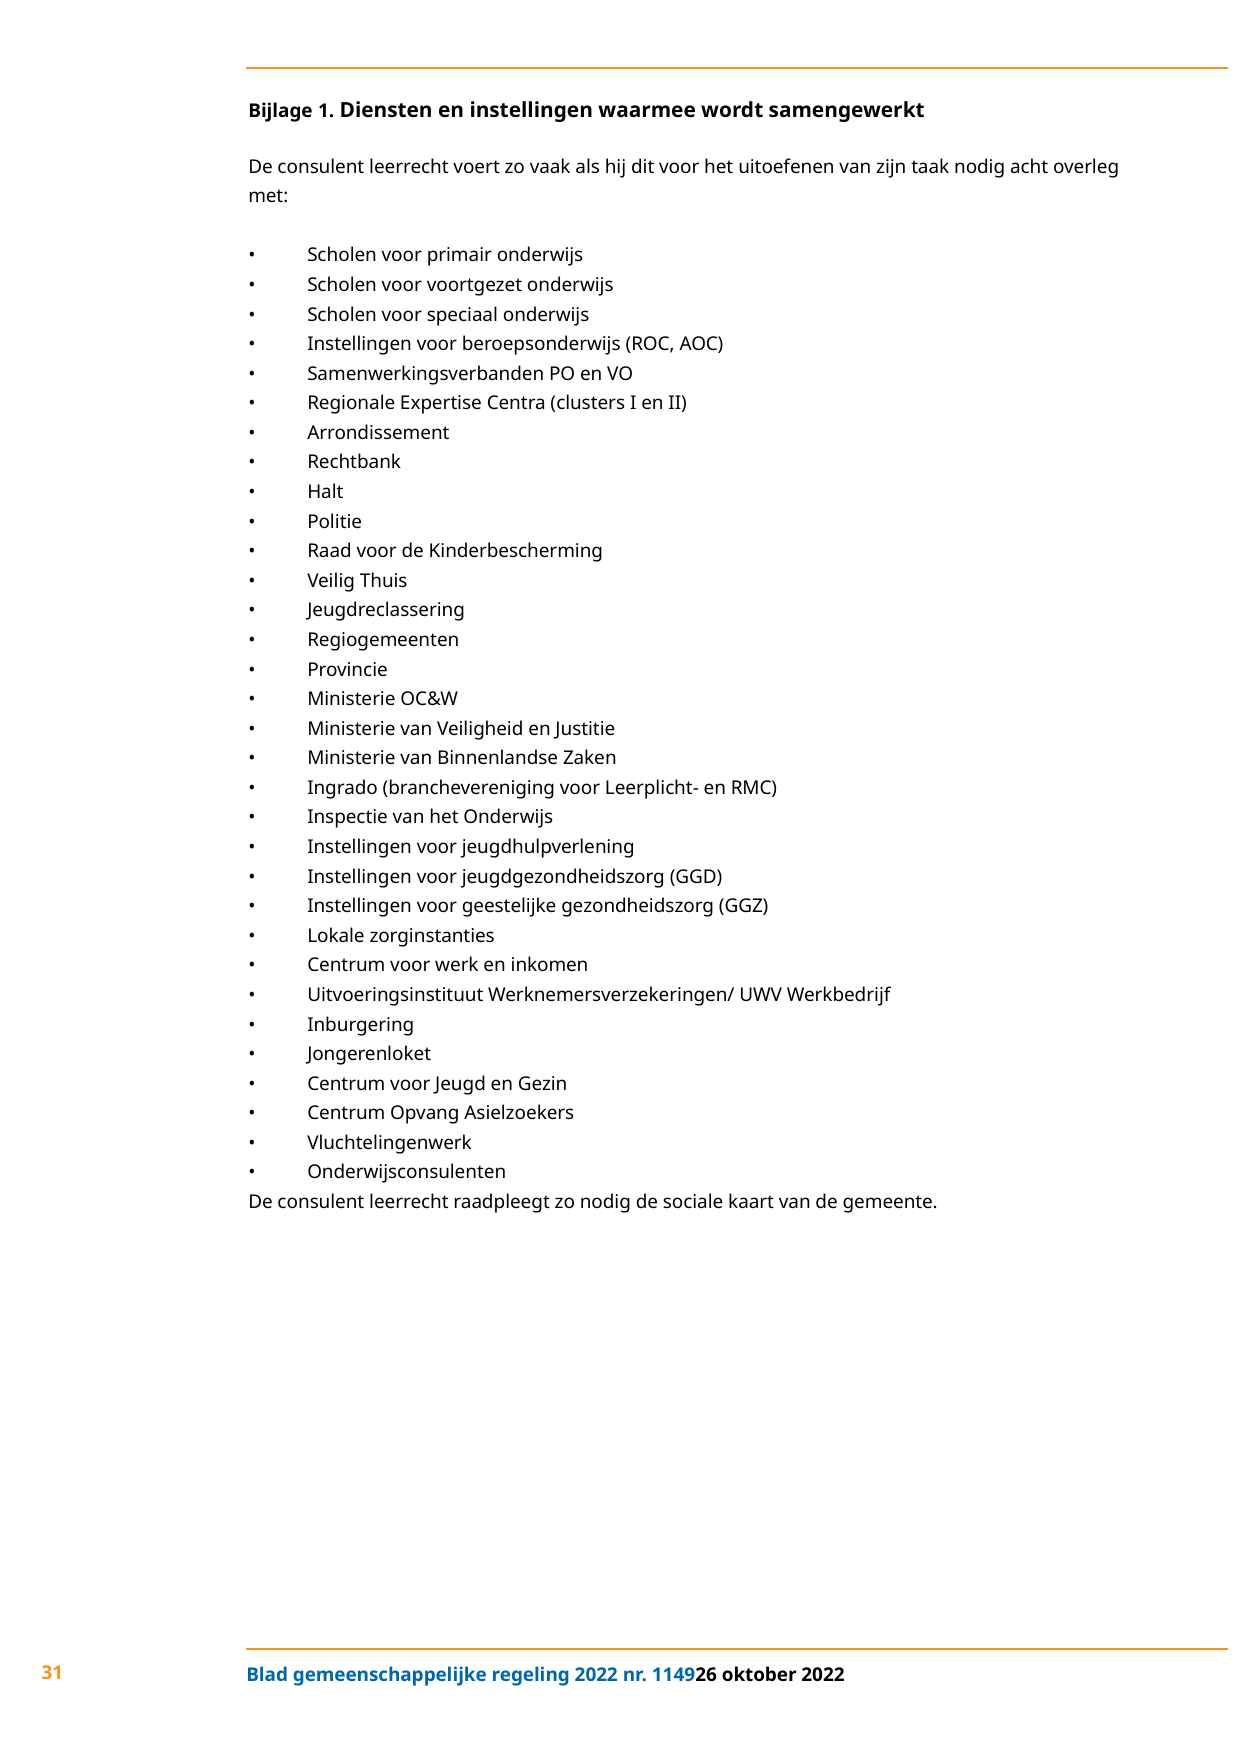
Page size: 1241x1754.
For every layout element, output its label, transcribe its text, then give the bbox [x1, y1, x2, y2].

list Raad voor de Kinderbescherming [248, 537, 1152, 563]
list Inburgering [248, 1011, 1152, 1037]
list Scholen voor speciaal onderwijs [248, 301, 1152, 327]
list Instellingen voor geestelijke gezondheidszorg (GGZ) [248, 892, 1152, 918]
list Ingrado (branchevereniging voor Leerplicht- en RMC) [248, 774, 1152, 800]
list Rechtbank [248, 449, 1152, 474]
list Scholen voor voortgezet onderwijs [248, 271, 1152, 297]
list Inspectie van het Onderwijs [248, 804, 1152, 829]
list Veilig Thuis [248, 567, 1152, 593]
list Ministerie van Binnenlandse Zaken [248, 744, 1152, 770]
list Instellingen voor jeugdhulpverlening [248, 833, 1152, 859]
list Scholen voor primair onderwijs [248, 242, 1152, 267]
picture [41, 47, 231, 172]
list Centrum voor Jeugd en Gezin [248, 1070, 1152, 1096]
list Onderwijsconsulenten [248, 1159, 1152, 1184]
list Jongerenloket [248, 1040, 1152, 1066]
list Politie [248, 508, 1152, 534]
list Lokale zorginstanties [248, 922, 1152, 948]
list Instellingen voor beroepsonderwijs (ROC, AOC) [248, 330, 1152, 356]
list Halt [248, 478, 1152, 504]
list Regiogemeenten [248, 626, 1152, 652]
list Regionale Expertise Centra (clusters I en II) [248, 389, 1152, 415]
list Ministerie OC&W [248, 685, 1152, 711]
list Samenwerkingsverbanden PO en VO [248, 360, 1152, 386]
list Arrondissement [248, 419, 1152, 445]
list Provincie [248, 656, 1152, 682]
list Centrum voor werk en inkomen [248, 952, 1152, 977]
list Centrum Opvang Asielzoekers [248, 1099, 1152, 1125]
list Ministerie van Veiligheid en Justitie [248, 715, 1152, 741]
list Uitvoeringsinstituut Werknemersverzekeringen/ UWV Werkbedrijf [248, 981, 1152, 1007]
list Vluchtelingenwerk [248, 1129, 1152, 1155]
text De consulent leerrecht raadpleegt zo nodig de sociale kaart van de gemeente. [248, 1188, 1152, 1214]
text De consulent leerrecht voert zo vaak als hij dit voor het uitoefenen van zijn taak nodig acht overleg met: [248, 153, 1152, 208]
list Jeugdreclassering [248, 597, 1152, 622]
text Bijlage 1. Diensten en instellingen waarmee wordt samengewerkt [248, 95, 1152, 123]
list Instellingen voor jeugdgezondheidszorg (GGD) [248, 863, 1152, 889]
